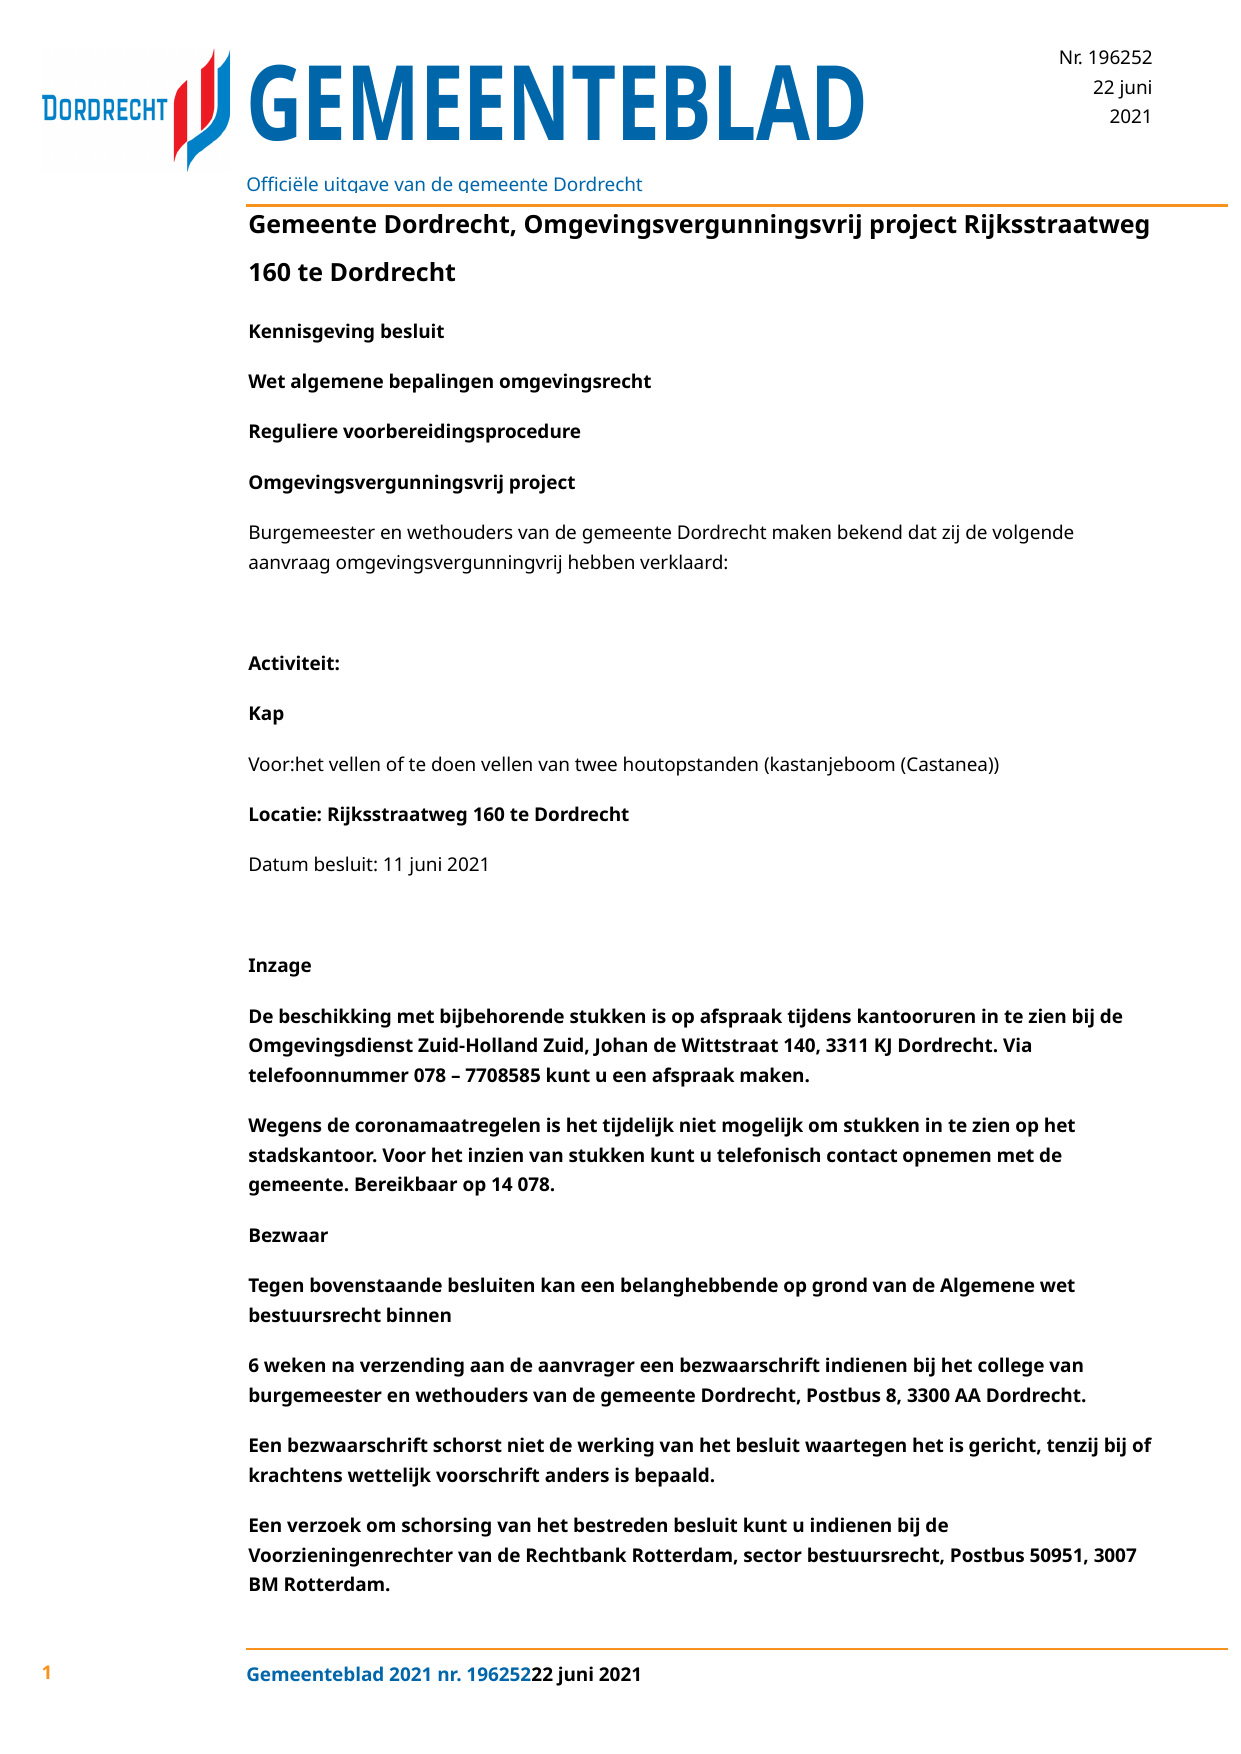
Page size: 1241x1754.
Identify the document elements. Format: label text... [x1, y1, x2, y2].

text Activiteit: [248, 650, 1152, 676]
text Inzage [248, 952, 1152, 978]
text Gemeente Dordrecht, Omgevingsvergunningsvrij project Rijksstraatweg 160 te Dordrecht [248, 207, 1152, 288]
text Datum besluit: 11 juni 2021 [248, 852, 1152, 877]
text Een bezwaarschrift schorst niet de werking van het besluit waartegen het is gericht, tenzij bij of krachtens wettelijk voorschrift anders is bepaald. [248, 1432, 1152, 1488]
text Wet algemene bepalingen omgevingsrecht [248, 368, 1152, 394]
text Wegens de coronamaatregelen is het tijdelijk niet mogelijk om stukken in te zien op het stadskantoor. Voor het inzien van stukken kunt u telefonisch contact opnemen met de gemeente. Bereikbaar op 14 078. [248, 1112, 1152, 1197]
text Kap [248, 700, 1152, 726]
text Voor:het vellen of te doen vellen van twee houtopstanden (kastanjeboom (Castanea)) [248, 751, 1152, 777]
text 6 weken na verzending aan de aanvrager een bezwaarschrift indienen bij het college van burgemeester en wethouders van de gemeente Dordrecht, Postbus 8, 3300 AA Dordrecht. [248, 1352, 1152, 1408]
text De beschikking met bijbehorende stukken is op afspraak tijdens kantooruren in te zien bij de Omgevingsdienst Zuid-Holland Zuid, Johan de Wittstraat 140, 3311 KJ Dordrecht. Via telefoonnummer 078 – 7708585 kunt u een afspraak maken. [248, 1003, 1152, 1088]
text Burgemeester en wethouders van de gemeente Dordrecht maken bekend dat zij de volgende aanvraag omgevingsvergunningvrij hebben verklaard: [248, 519, 1152, 575]
text Een verzoek om schorsing van het bestreden besluit kunt u indienen bij de Voorzieningenrechter van de Rechtbank Rotterdam, sector bestuursrecht, Postbus 50951, 3007 BM Rotterdam. [248, 1512, 1152, 1597]
text Omgevingsvergunningsvrij project [248, 469, 1152, 495]
text Kennisgeving besluit [248, 318, 1152, 344]
text Bezwaar [248, 1222, 1152, 1248]
text Reguliere voorbereidingsprocedure [248, 419, 1152, 444]
picture [41, 47, 231, 172]
text Locatie: Rijksstraatweg 160 te Dordrecht [248, 801, 1152, 827]
text Tegen bovenstaande besluiten kan een belanghebbende op grond van de Algemene wet bestuursrecht binnen [248, 1272, 1152, 1328]
